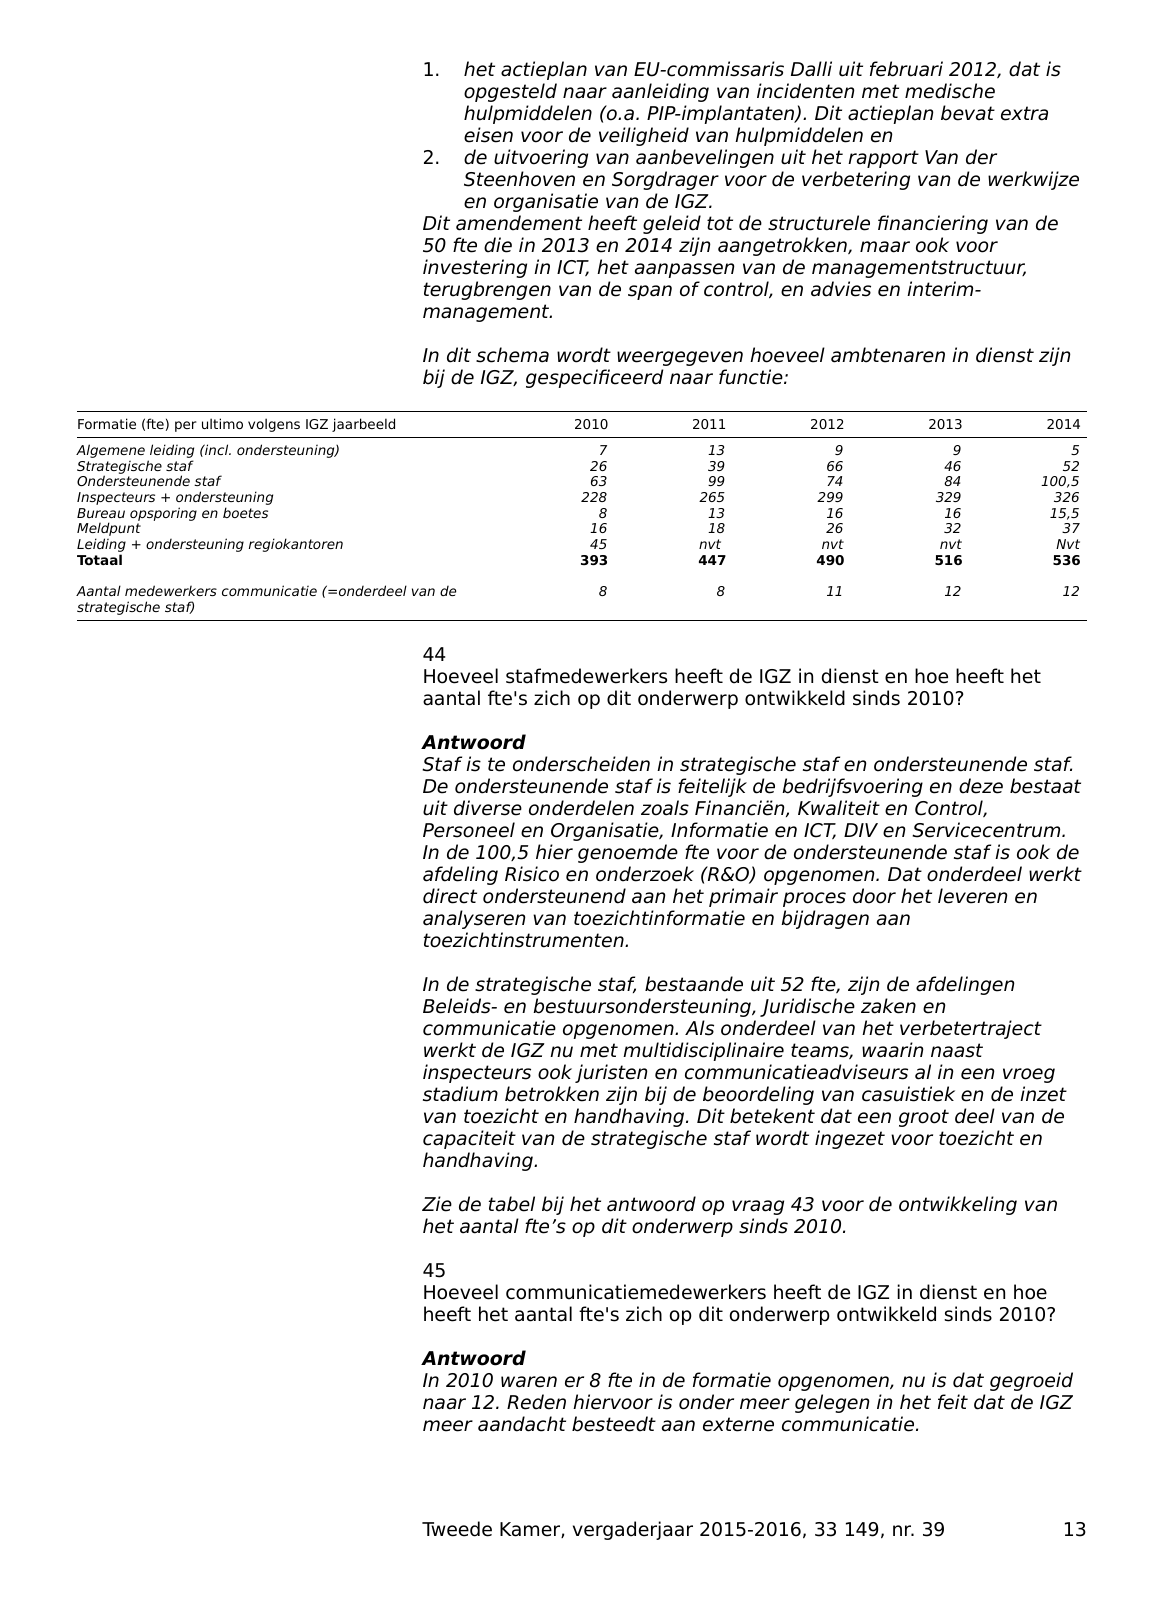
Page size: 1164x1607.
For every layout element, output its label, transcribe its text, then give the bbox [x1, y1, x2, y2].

table_cell Inspecteurs + ondersteuning [77, 490, 496, 506]
table_cell 11 [732, 584, 850, 620]
text Hoeveel communicatiemedewerkers heeft de IGZ in dienst en hoe heeft het aantal fte's zich op dit onderwerp ontwikkeld sinds 2010? [422, 1282, 1087, 1326]
table_cell nvt [732, 537, 850, 553]
table_header 2011 [614, 412, 732, 437]
text Antwoord [422, 1348, 1087, 1370]
table_cell 8 [614, 584, 732, 620]
table_cell 228 [496, 490, 614, 506]
table_cell Nvt [969, 537, 1087, 553]
table_cell 9 [850, 438, 968, 458]
text Staf is te onderscheiden in strategische staf en ondersteunende staf. De ondersteunende staf is feitelijk de bedrijfsvoering en deze bestaat uit diverse onderdelen zoals Financiën, Kwaliteit en Control, Personeel en Organisatie, Informatie en ICT, DIV en Servicecentrum. In de 100,5 hier genoemde fte voor de ondersteunende staf is ook de afdeling Risico en onderzoek (R&O) opgenomen. Dat onderdeel werkt direct ondersteunend aan het primair proces door het leveren en analyseren van toezichtinformatie en bijdragen aan toezichtinstrumenten. [422, 754, 1087, 952]
table_cell Bureau opsporing en boetes [77, 506, 496, 521]
table_cell 329 [850, 490, 968, 506]
table_cell 15,5 [969, 506, 1087, 521]
table_cell 536 [969, 553, 1087, 568]
text In 2010 waren er 8 fte in de formatie opgenomen, nu is dat gegroeid naar 12. Reden hiervoor is onder meer gelegen in het feit dat de IGZ meer aandacht besteedt aan externe communicatie. [422, 1370, 1087, 1436]
table_header Formatie (fte) per ultimo volgens IGZ jaarbeeld [77, 412, 496, 437]
table_cell 32 [850, 521, 968, 537]
table_cell 12 [850, 584, 968, 620]
table_cell [614, 569, 732, 584]
text Antwoord [422, 732, 1087, 754]
table_cell 299 [732, 490, 850, 506]
table_cell [850, 569, 968, 584]
table_cell Leiding + ondersteuning regiokantoren [77, 537, 496, 553]
table_header 2012 [732, 412, 850, 437]
table_cell [77, 569, 496, 584]
table_cell 8 [496, 506, 614, 521]
table_header 2010 [496, 412, 614, 437]
text 45 [422, 1260, 1087, 1282]
table_cell 46 [850, 459, 968, 474]
text Dit amendement heeft geleid tot de structurele financiering van de 50 fte die in 2013 en 2014 zijn aangetrokken, maar ook voor investering in ICT, het aanpassen van de managementstructuur, terugbrengen van de span of control, en advies en interim-management. [422, 213, 1087, 323]
table_cell [732, 569, 850, 584]
text Hoeveel stafmedewerkers heeft de IGZ in dienst en hoe heeft het aantal fte's zich op dit onderwerp ontwikkeld sinds 2010? [422, 666, 1087, 709]
table_cell nvt [850, 537, 968, 553]
table_cell 265 [614, 490, 732, 506]
table_cell 13 [614, 438, 732, 458]
table_cell 12 [969, 584, 1087, 620]
table_cell Strategische staf [77, 459, 496, 474]
table_cell Ondersteunende staf [77, 474, 496, 490]
table_cell nvt [614, 537, 732, 553]
table_cell 18 [614, 521, 732, 537]
table_cell Totaal [77, 553, 496, 568]
table_cell 516 [850, 553, 968, 568]
table_header 2014 [969, 412, 1087, 437]
table_cell 66 [732, 459, 850, 474]
table_cell Aantal medewerkers communicatie (=onderdeel van de strategische staf) [77, 584, 496, 620]
text 1. het actieplan van EU-commissaris Dalli uit februari 2012, dat is opgesteld naar aanleiding van incidenten met medische hulpmiddelen (o.a. PIP-implantaten). Dit actieplan bevat extra eisen voor de veiligheid van hulpmiddelen en [422, 59, 1087, 147]
table_cell 7 [496, 438, 614, 458]
text 2. de uitvoering van aanbevelingen uit het rapport Van der Steenhoven en Sorgdrager voor de verbetering van de werkwijze en organisatie van de IGZ. [422, 147, 1087, 213]
table_cell 13 [614, 506, 732, 521]
table_cell [496, 569, 614, 584]
table_cell 16 [850, 506, 968, 521]
table_cell 99 [614, 474, 732, 490]
table_cell 9 [732, 438, 850, 458]
text In dit schema wordt weergegeven hoeveel ambtenaren in dienst zijn bij de IGZ, gespecificeerd naar functie: [422, 345, 1087, 389]
table_cell 16 [732, 506, 850, 521]
table_cell 26 [732, 521, 850, 537]
table_cell 74 [732, 474, 850, 490]
table_cell 84 [850, 474, 968, 490]
table_cell Meldpunt [77, 521, 496, 537]
table_cell 52 [969, 459, 1087, 474]
table_cell 16 [496, 521, 614, 537]
table_cell 5 [969, 438, 1087, 458]
table_cell 63 [496, 474, 614, 490]
table_cell 490 [732, 553, 850, 568]
text Zie de tabel bij het antwoord op vraag 43 voor de ontwikkeling van het aantal fte’s op dit onderwerp sinds 2010. [422, 1194, 1087, 1238]
table_cell 8 [496, 584, 614, 620]
table_cell 326 [969, 490, 1087, 506]
table_cell 447 [614, 553, 732, 568]
table_header 2013 [850, 412, 968, 437]
table_cell 26 [496, 459, 614, 474]
table_cell 37 [969, 521, 1087, 537]
table_cell 100,5 [969, 474, 1087, 490]
text 44 [422, 644, 1087, 666]
table_cell 39 [614, 459, 732, 474]
table_cell 393 [496, 553, 614, 568]
table_cell Algemene leiding (incl. ondersteuning) [77, 438, 496, 458]
table_cell 45 [496, 537, 614, 553]
table_cell [969, 569, 1087, 584]
text In de strategische staf, bestaande uit 52 fte, zijn de afdelingen Beleids- en bestuursondersteuning, Juridische zaken en communicatie opgenomen. Als onderdeel van het verbetertraject werkt de IGZ nu met multidisciplinaire teams, waarin naast inspecteurs ook juristen en communicatieadviseurs al in een vroeg stadium betrokken zijn bij de beoordeling van casuistiek en de inzet van toezicht en handhaving. Dit betekent dat een groot deel van de capaciteit van de strategische staf wordt ingezet voor toezicht en handhaving. [422, 974, 1087, 1172]
